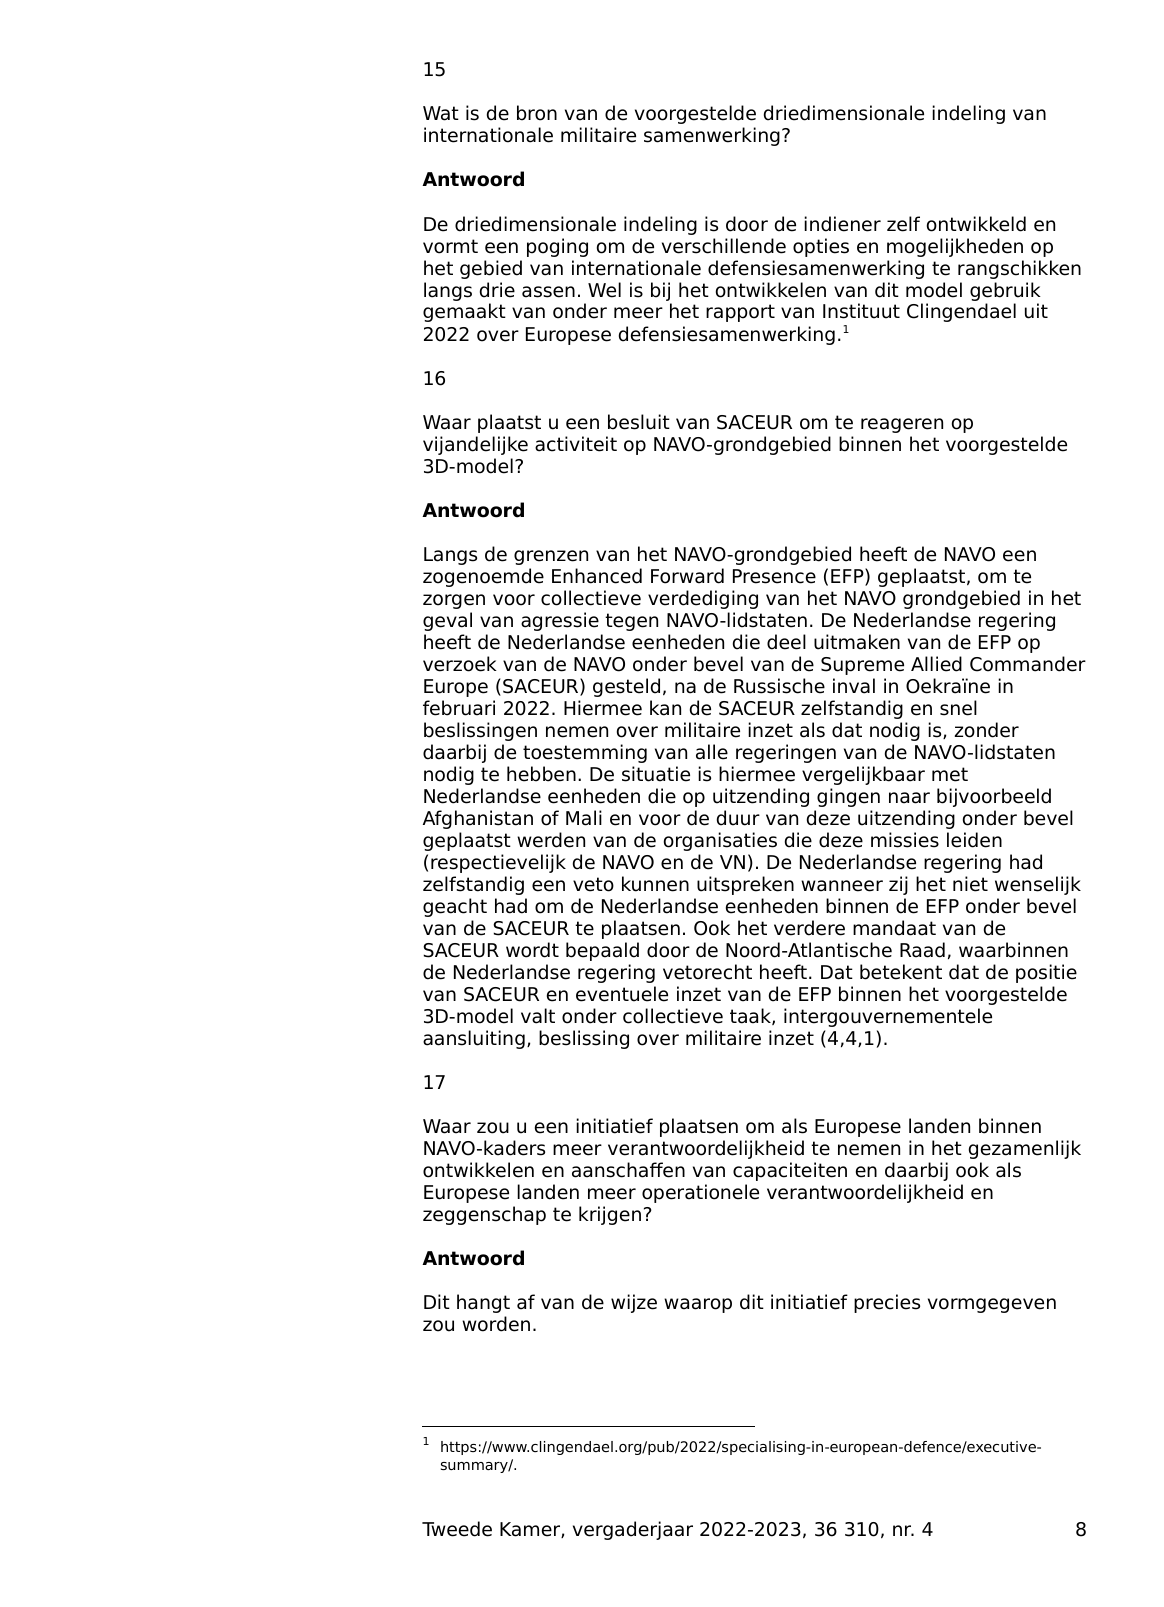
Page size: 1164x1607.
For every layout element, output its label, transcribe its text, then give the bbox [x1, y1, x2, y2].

subtitle 15 [422, 59, 1087, 81]
text Dit hangt af van de wijze waarop dit initiatief precies vormgegeven zou worden. [422, 1292, 1087, 1336]
text Waar zou u een initiatief plaatsen om als Europese landen binnen NAVO-kaders meer verantwoordelijkheid te nemen in het gezamenlijk ontwikkelen en aanschaffen van capaciteiten en daarbij ook als Europese landen meer operationele verantwoordelijkheid en zeggenschap te krijgen? [422, 1116, 1087, 1226]
subtitle Antwoord [422, 169, 1087, 191]
text https://www.clingendael.org/pub/2022/specialising-in-european-defence/executive-summary/. [422, 1435, 1087, 1474]
subtitle Antwoord [422, 500, 1087, 522]
subtitle Antwoord [422, 1248, 1087, 1270]
text Langs de grenzen van het NAVO-grondgebied heeft de NAVO een zogenoemde Enhanced Forward Presence (EFP) geplaatst, om te zorgen voor collectieve verdediging van het NAVO grondgebied in het geval van agressie tegen NAVO-lidstaten. De Nederlandse regering heeft de Nederlandse eenheden die deel uitmaken van de EFP op verzoek van de NAVO onder bevel van de Supreme Allied Commander Europe (SACEUR) gesteld, na de Russische inval in Oekraïne in februari 2022. Hiermee kan de SACEUR zelfstandig en snel beslissingen nemen over militaire inzet als dat nodig is, zonder daarbij de toestemming van alle regeringen van de NAVO-lidstaten nodig te hebben. De situatie is hiermee vergelijkbaar met Nederlandse eenheden die op uitzending gingen naar bijvoorbeeld Afghanistan of Mali en voor de duur van deze uitzending onder bevel geplaatst werden van de organisaties die deze missies leiden (respectievelijk de NAVO en de VN). De Nederlandse regering had zelfstandig een veto kunnen uitspreken wanneer zij het niet wenselijk geacht had om de Nederlandse eenheden binnen de EFP onder bevel van de SACEUR te plaatsen. Ook het verdere mandaat van de SACEUR wordt bepaald door de Noord-Atlantische Raad, waarbinnen de Nederlandse regering vetorecht heeft. Dat betekent dat de positie van SACEUR en eventuele inzet van de EFP binnen het voorgestelde 3D-model valt onder collectieve taak, intergouvernementele aansluiting, beslissing over militaire inzet (4,4,1). [422, 544, 1087, 1049]
text De driedimensionale indeling is door de indiener zelf ontwikkeld en vormt een poging om de verschillende opties en mogelijkheden op het gebied van internationale defensiesamenwerking te rangschikken langs drie assen. Wel is bij het ontwikkelen van dit model gebruik gemaakt van onder meer het rapport van Instituut Clingendael uit 2022 over Europese defensiesamenwerking. [422, 213, 1087, 345]
text Waar plaatst u een besluit van SACEUR om te reageren op vijandelijke activiteit op NAVO-grondgebied binnen het voorgestelde 3D-model? [422, 412, 1087, 478]
text Wat is de bron van de voorgestelde driedimensionale indeling van internationale militaire samenwerking? [422, 103, 1087, 147]
subtitle 16 [422, 368, 1087, 389]
subtitle 17 [422, 1072, 1087, 1094]
